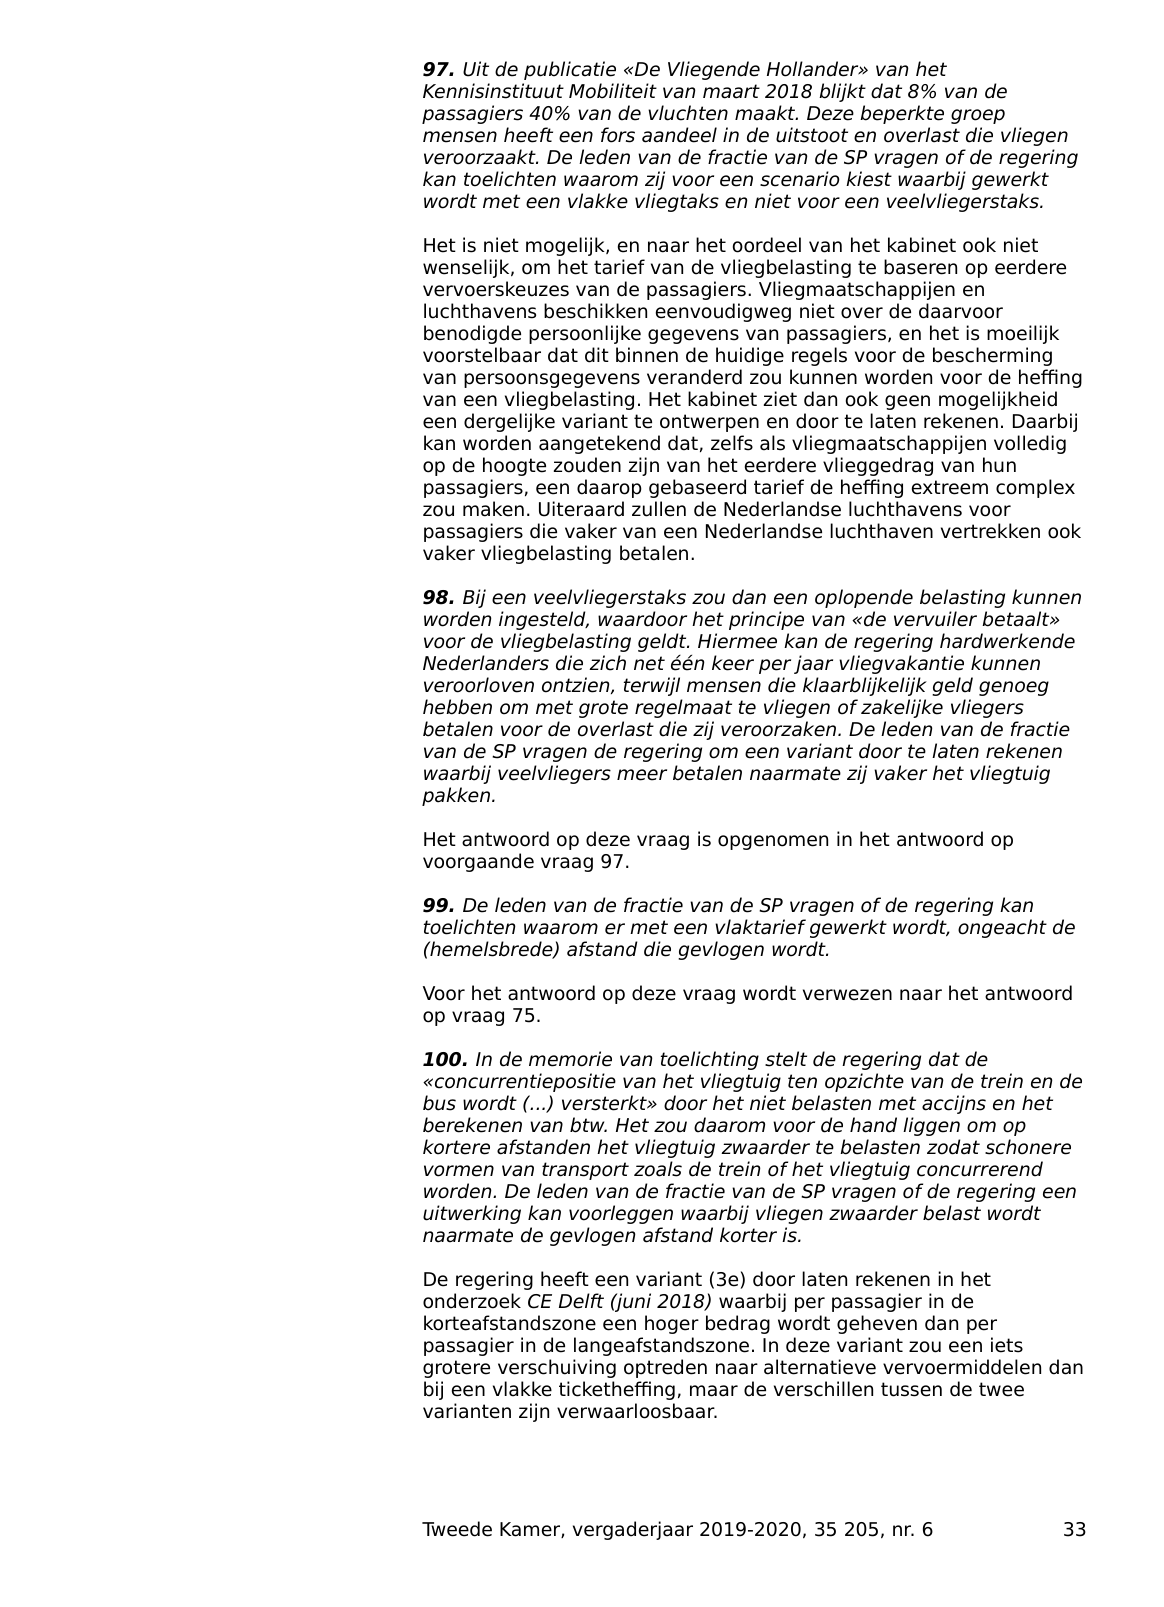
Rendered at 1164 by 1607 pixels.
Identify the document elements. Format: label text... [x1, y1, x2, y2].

text Het is niet mogelijk, en naar het oordeel van het kabinet ook niet wenselijk, om het tarief van de vliegbelasting te baseren op eerdere vervoerskeuzes van de passagiers. Vliegmaatschappijen en luchthavens beschikken eenvoudigweg niet over de daarvoor benodigde persoonlijke gegevens van passagiers, en het is moeilijk voorstelbaar dat dit binnen de huidige regels voor de bescherming van persoonsgegevens veranderd zou kunnen worden voor de heffing van een vliegbelasting. Het kabinet ziet dan ook geen mogelijkheid een dergelijke variant te ontwerpen en door te laten rekenen. Daarbij kan worden aangetekend dat, zelfs als vliegmaatschappijen volledig op de hoogte zouden zijn van het eerdere vlieggedrag van hun passagiers, een daarop gebaseerd tarief de heffing extreem complex zou maken. Uiteraard zullen de Nederlandse luchthavens voor passagiers die vaker van een Nederlandse luchthaven vertrekken ook vaker vliegbelasting betalen. [422, 235, 1087, 565]
text Voor het antwoord op deze vraag wordt verwezen naar het antwoord op vraag 75. [422, 983, 1087, 1027]
subtitle 99. De leden van de fractie van de SP vragen of de regering kan toelichten waarom er met een vlaktarief gewerkt wordt, ongeacht de (hemelsbrede) afstand die gevlogen wordt. [422, 895, 1087, 961]
subtitle 100. In de memorie van toelichting stelt de regering dat de «concurrentiepositie van het vliegtuig ten opzichte van de trein en de bus wordt (...) versterkt» door het niet belasten met accijns en het berekenen van btw. Het zou daarom voor de hand liggen om op kortere afstanden het vliegtuig zwaarder te belasten zodat schonere vormen van transport zoals de trein of het vliegtuig concurrerend worden. De leden van de fractie van de SP vragen of de regering een uitwerking kan voorleggen waarbij vliegen zwaarder belast wordt naarmate de gevlogen afstand korter is. [422, 1049, 1087, 1247]
text De regering heeft een variant (3e) door laten rekenen in het onderzoek CE Delft (juni 2018) waarbij per passagier in de korteafstandszone een hoger bedrag wordt geheven dan per passagier in de langeafstandszone. In deze variant zou een iets grotere verschuiving optreden naar alternatieve vervoermiddelen dan bij een vlakke ticketheffing, maar de verschillen tussen de twee varianten zijn verwaarloosbaar. [422, 1269, 1087, 1423]
subtitle 97. Uit de publicatie «De Vliegende Hollander» van het Kennisinstituut Mobiliteit van maart 2018 blijkt dat 8% van de passagiers 40% van de vluchten maakt. Deze beperkte groep mensen heeft een fors aandeel in de uitstoot en overlast die vliegen veroorzaakt. De leden van de fractie van de SP vragen of de regering kan toelichten waarom zij voor een scenario kiest waarbij gewerkt wordt met een vlakke vliegtaks en niet voor een veelvliegerstaks. [422, 59, 1087, 213]
subtitle 98. Bij een veelvliegerstaks zou dan een oplopende belasting kunnen worden ingesteld, waardoor het principe van «de vervuiler betaalt» voor de vliegbelasting geldt. Hiermee kan de regering hardwerkende Nederlanders die zich net één keer per jaar vliegvakantie kunnen veroorloven ontzien, terwijl mensen die klaarblijkelijk geld genoeg hebben om met grote regelmaat te vliegen of zakelijke vliegers betalen voor de overlast die zij veroorzaken. De leden van de fractie van de SP vragen de regering om een variant door te laten rekenen waarbij veelvliegers meer betalen naarmate zij vaker het vliegtuig pakken. [422, 587, 1087, 807]
text Het antwoord op deze vraag is opgenomen in het antwoord op voorgaande vraag 97. [422, 829, 1087, 873]
